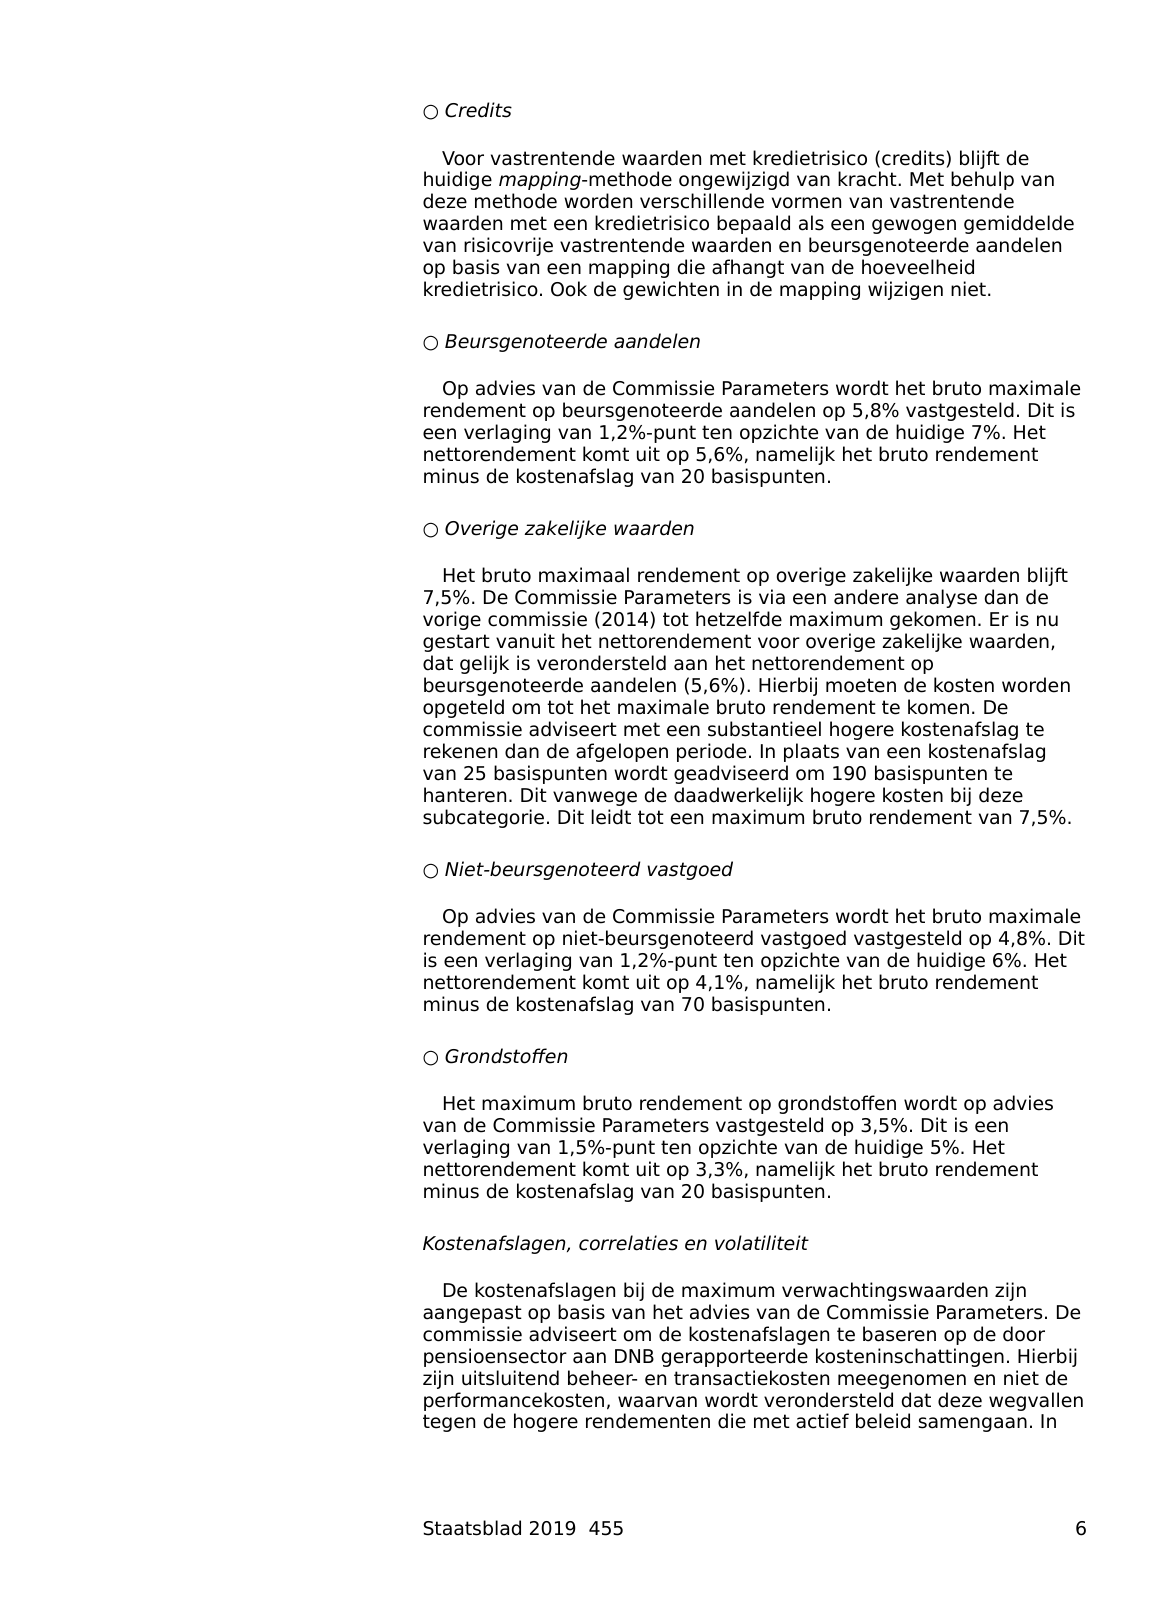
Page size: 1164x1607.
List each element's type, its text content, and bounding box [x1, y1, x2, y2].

text Op advies van de Commissie Parameters wordt het bruto maximale rendement op beursgenoteerde aandelen op 5,8% vastgesteld. Dit is een verlaging van 1,2%-punt ten opzichte van de huidige 7%. Het nettorendement komt uit op 5,6%, namelijk het bruto rendement minus de kostenafslag van 20 basispunten. [422, 378, 1087, 488]
text Voor vastrentende waarden met kredietrisico (credits) blijft de huidige mapping-methode ongewijzigd van kracht. Met behulp van deze methode worden verschillende vormen van vastrentende waarden met een kredietrisico bepaald als een gewogen gemiddelde van risicovrije vastrentende waarden en beursgenoteerde aandelen op basis van een mapping die afhangt van de hoeveelheid kredietrisico. Ook de gewichten in de mapping wijzigen niet. [422, 147, 1087, 301]
text De kostenafslagen bij de maximum verwachtingswaarden zijn aangepast op basis van het advies van de Commissie Parameters. De commissie adviseert om de kostenafslagen te baseren op de door pensioensector aan DNB gerapporteerde kosteninschattingen. Hierbij zijn uitsluitend beheer- en transactiekosten meegenomen en niet de performancekosten, waarvan wordt verondersteld dat deze wegvallen tegen de hogere rendementen die met actief beleid samengaan. In [422, 1279, 1087, 1433]
subtitle ○ Beursgenoteerde aandelen [422, 331, 1087, 353]
subtitle ○ Overige zakelijke waarden [422, 518, 1087, 540]
subtitle ○ Credits [422, 100, 1087, 122]
text Het maximum bruto rendement op grondstoffen wordt op advies van de Commissie Parameters vastgesteld op 3,5%. Dit is een verlaging van 1,5%-punt ten opzichte van de huidige 5%. Het nettorendement komt uit op 3,3%, namelijk het bruto rendement minus de kostenafslag van 20 basispunten. [422, 1093, 1087, 1203]
subtitle Kostenafslagen, correlaties en volatiliteit [422, 1233, 1087, 1254]
text Op advies van de Commissie Parameters wordt het bruto maximale rendement op niet-beursgenoteerd vastgoed vastgesteld op 4,8%. Dit is een verlaging van 1,2%-punt ten opzichte van de huidige 6%. Het nettorendement komt uit op 4,1%, namelijk het bruto rendement minus de kostenafslag van 70 basispunten. [422, 906, 1087, 1016]
subtitle ○ Grondstoffen [422, 1046, 1087, 1068]
text Het bruto maximaal rendement op overige zakelijke waarden blijft 7,5%. De Commissie Parameters is via een andere analyse dan de vorige commissie (2014) tot hetzelfde maximum gekomen. Er is nu gestart vanuit het nettorendement voor overige zakelijke waarden, dat gelijk is verondersteld aan het nettorendement op beursgenoteerde aandelen (5,6%). Hierbij moeten de kosten worden opgeteld om tot het maximale bruto rendement te komen. De commissie adviseert met een substantieel hogere kostenafslag te rekenen dan de afgelopen periode. In plaats van een kostenafslag van 25 basispunten wordt geadviseerd om 190 basispunten te hanteren. Dit vanwege de daadwerkelijk hogere kosten bij deze subcategorie. Dit leidt tot een maximum bruto rendement van 7,5%. [422, 565, 1087, 829]
subtitle ○ Niet-beursgenoteerd vastgoed [422, 859, 1087, 881]
